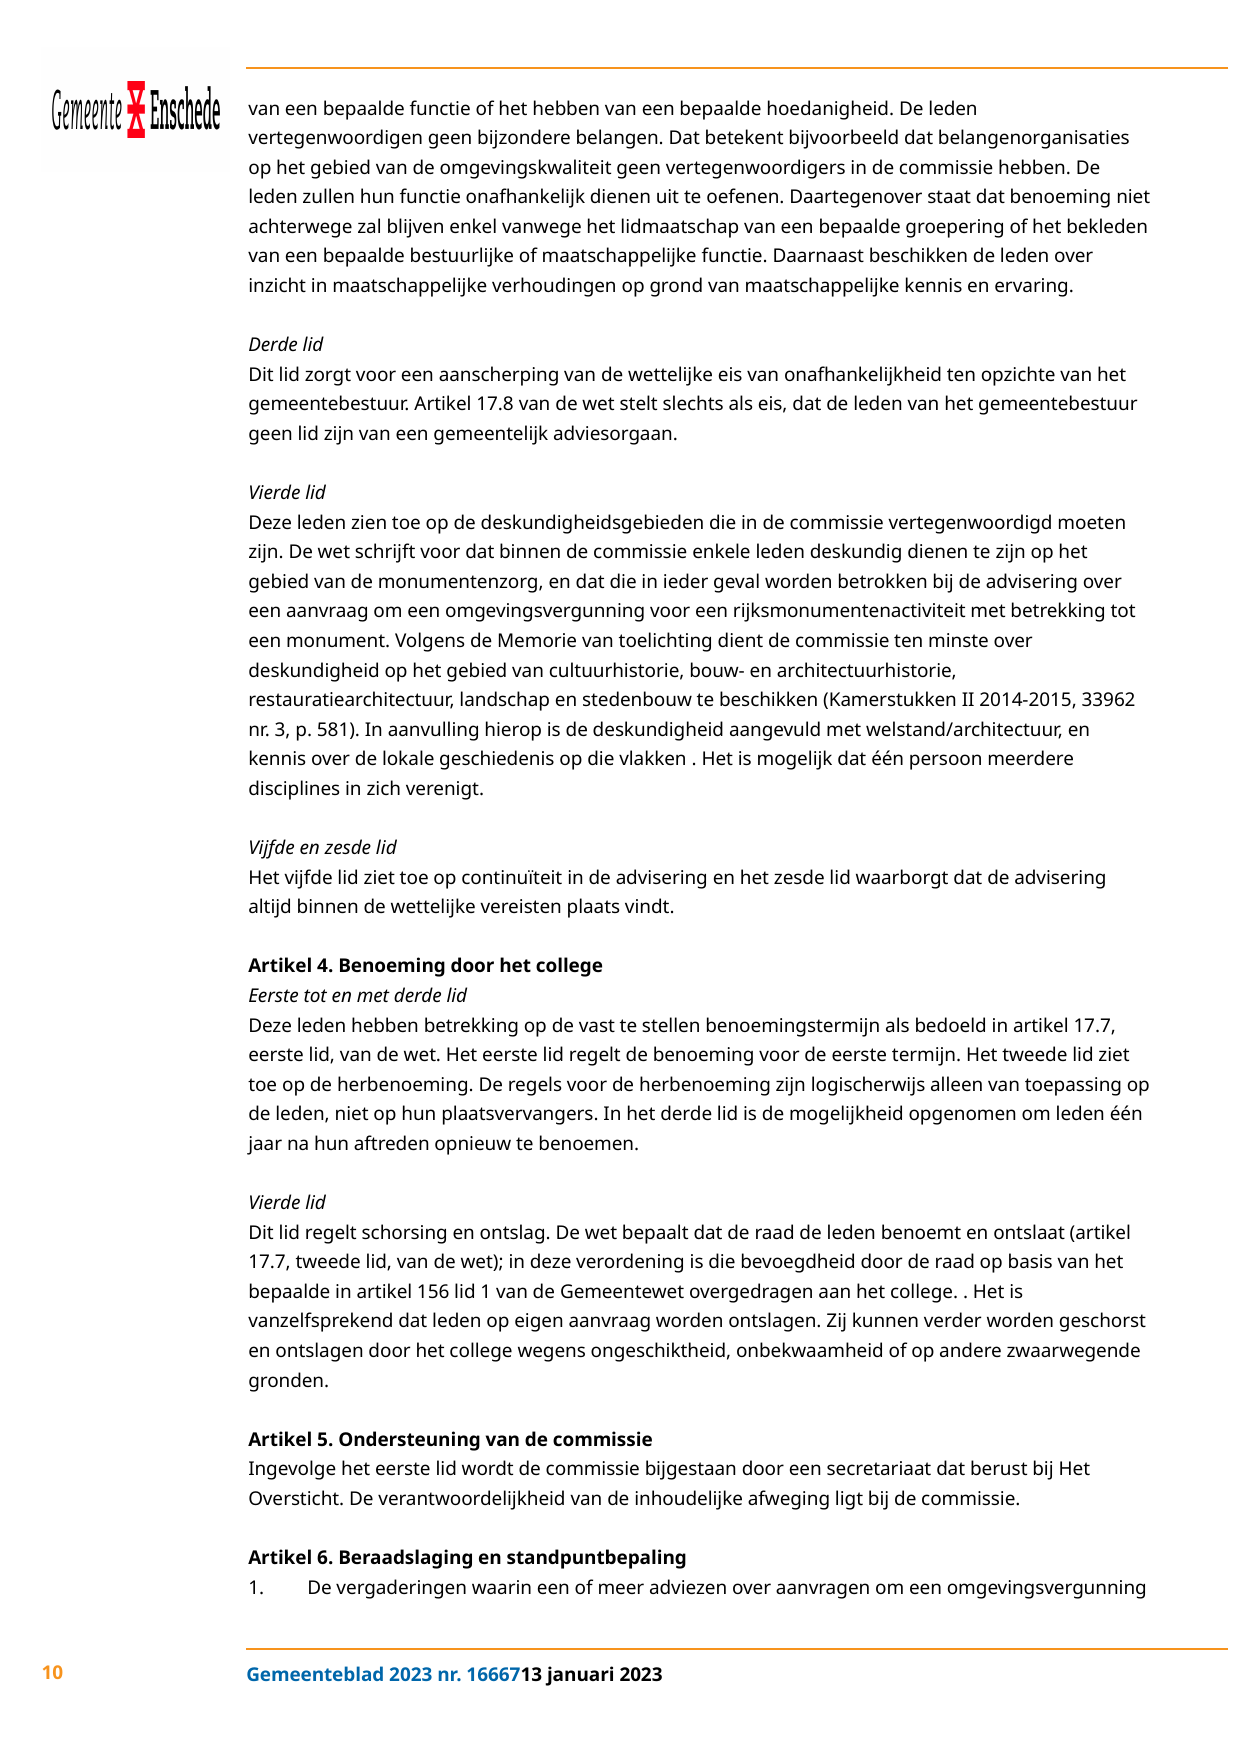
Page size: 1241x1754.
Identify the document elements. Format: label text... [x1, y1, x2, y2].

text Dit lid zorgt voor een aanscherping van de wettelijke eis van onafhankelijkheid ten opzichte van het gemeentebestuur. Artikel 17.8 van de wet stelt slechts als eis, dat de leden van het gemeentebestuur geen lid zijn van een gemeentelijk adviesorgaan. [248, 361, 1152, 446]
text Artikel 6. Beraadslaging en standpuntbepaling [248, 1544, 1152, 1570]
text Artikel 4. Benoeming door het college [248, 953, 1152, 978]
text van een bepaalde functie of het hebben van een bepaalde hoedanigheid. De leden vertegenwoordigen geen bijzondere belangen. Dat betekent bijvoorbeeld dat belangenorganisaties op het gebied van de omgevingskwaliteit geen vertegenwoordigers in de commissie hebben. De leden zullen hun functie onafhankelijk dienen uit te oefenen. Daartegenover staat dat benoeming niet achterwege zal blijven enkel vanwege het lidmaatschap van een bepaalde groepering of het bekleden van een bepaalde bestuurlijke of maatschappelijke functie. Daarnaast beschikken de leden over inzicht in maatschappelijke verhoudingen op grond van maatschappelijke kennis en ervaring. [248, 95, 1152, 298]
list De vergaderingen waarin een of meer adviezen over aanvragen om een omgevingsvergunning [248, 1574, 1152, 1600]
text Ingevolge het eerste lid wordt de commissie bijgestaan door een secretariaat dat berust bij Het Oversticht. De verantwoordelijkheid van de inhoudelijke afweging ligt bij de commissie. [248, 1456, 1152, 1511]
text Deze leden hebben betrekking op de vast te stellen benoemingstermijn als bedoeld in artikel 17.7, eerste lid, van de wet. Het eerste lid regelt de benoeming voor de eerste termijn. Het tweede lid ziet toe op de herbenoeming. De regels voor de herbenoeming zijn logischerwijs alleen van toepassing op de leden, niet op hun plaatsvervangers. In het derde lid is de mogelijkheid opgenomen om leden één jaar na hun aftreden opnieuw te benoemen. [248, 1012, 1152, 1156]
text Vijfde en zesde lid [248, 834, 1152, 860]
text Derde lid [248, 331, 1152, 357]
text Eerste tot en met derde lid [248, 982, 1152, 1008]
text Vierde lid [248, 1189, 1152, 1215]
text Vierde lid [248, 479, 1152, 505]
text Artikel 5. Ondersteuning van de commissie [248, 1426, 1152, 1452]
picture [41, 47, 231, 172]
text Het vijfde lid ziet toe op continuïteit in de advisering en het zesde lid waarborgt dat de advisering altijd binnen de wettelijke vereisten plaats vindt. [248, 864, 1152, 919]
text Dit lid regelt schorsing en ontslag. De wet bepaalt dat de raad de leden benoemt en ontslaat (artikel 17.7, tweede lid, van de wet); in deze verordening is die bevoegdheid door de raad op basis van het bepaalde in artikel 156 lid 1 van de Gemeentewet overgedragen aan het college. . Het is vanzelfsprekend dat leden op eigen aanvraag worden ontslagen. Zij kunnen verder worden geschorst en ontslagen door het college wegens ongeschiktheid, onbekwaamheid of op andere zwaarwegende gronden. [248, 1219, 1152, 1393]
text Deze leden zien toe op de deskundigheidsgebieden die in de commissie vertegenwoordigd moeten zijn. De wet schrijft voor dat binnen de commissie enkele leden deskundig dienen te zijn op het gebied van de monumentenzorg, en dat die in ieder geval worden betrokken bij de advisering over een aanvraag om een omgevingsvergunning voor een rijksmonumentenactiviteit met betrekking tot een monument. Volgens de Memorie van toelichting dient de commissie ten minste over deskundigheid op het gebied van cultuurhistorie, bouw- en architectuurhistorie, restauratiearchitectuur, landschap en stedenbouw te beschikken (Kamerstukken II 2014-2015, 33962 nr. 3, p. 581). In aanvulling hierop is de deskundigheid aangevuld met welstand/architectuur, en kennis over de lokale geschiedenis op die vlakken . Het is mogelijk dat één persoon meerdere disciplines in zich verenigt. [248, 509, 1152, 801]
